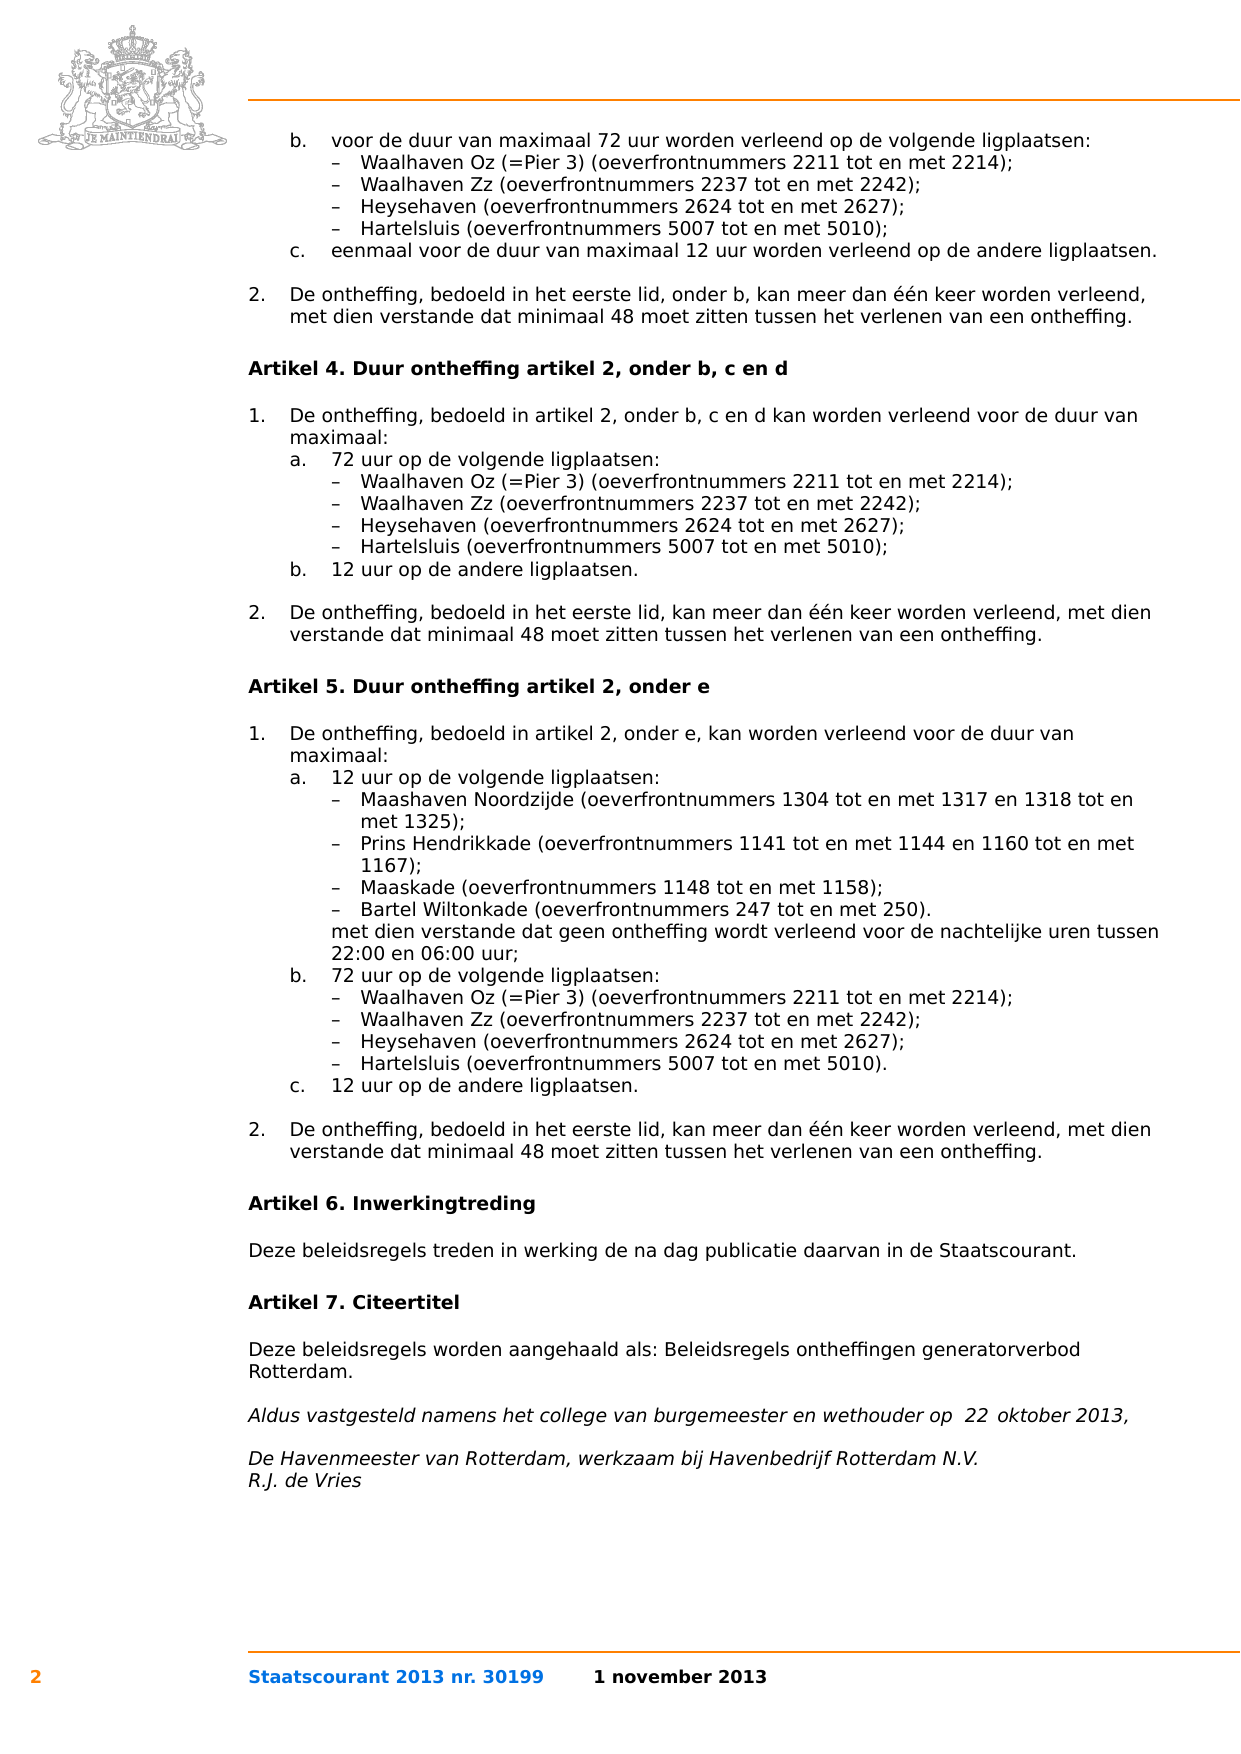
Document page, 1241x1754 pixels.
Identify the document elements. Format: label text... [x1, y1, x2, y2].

text b. 12 uur op de andere ligplaatsen. [289, 558, 1163, 580]
text – Maashaven Noordzijde (oeverfrontnummers 1304 tot en met 1317 en 1318 tot en met 1325); [331, 789, 1163, 833]
text – Waalhaven Oz (=Pier 3) (oeverfrontnummers 2211 tot en met 2214); [331, 987, 1163, 1009]
text c. 12 uur op de andere ligplaatsen. [289, 1075, 1163, 1097]
text – Heysehaven (oeverfrontnummers 2624 tot en met 2627); [331, 514, 1163, 536]
subtitle Artikel 6. Inwerkingtreding [248, 1193, 1163, 1215]
text Aldus vastgesteld namens het college van burgemeester en wethouder op 22 oktober 2013, [248, 1404, 1163, 1426]
text a. 72 uur op de volgende ligplaatsen: [289, 448, 1163, 471]
text – Hartelsluis (oeverfrontnummers 5007 tot en met 5010). [331, 1053, 1163, 1075]
text Deze beleidsregels treden in werking de na dag publicatie daarvan in de Staatscourant. [248, 1240, 1163, 1262]
text De Havenmeester van Rotterdam, werkzaam bij Havenbedrijf Rotterdam N.V. R.J. de Vries [248, 1448, 1163, 1492]
text – Waalhaven Zz (oeverfrontnummers 2237 tot en met 2242); [331, 174, 1163, 196]
text – Bartel Wiltonkade (oeverfrontnummers 247 tot en met 250). [331, 899, 1163, 921]
text – Prins Hendrikkade (oeverfrontnummers 1141 tot en met 1144 en 1160 tot en met 1167); [331, 833, 1163, 877]
text – Heysehaven (oeverfrontnummers 2624 tot en met 2627); [331, 1031, 1163, 1053]
text – Hartelsluis (oeverfrontnummers 5007 tot en met 5010); [331, 218, 1163, 240]
text – Waalhaven Oz (=Pier 3) (oeverfrontnummers 2211 tot en met 2214); [331, 152, 1163, 174]
picture [38, 25, 227, 150]
text – Waalhaven Zz (oeverfrontnummers 2237 tot en met 2242); [331, 492, 1163, 514]
text – Maaskade (oeverfrontnummers 1148 tot en met 1158); [331, 877, 1163, 899]
subtitle Artikel 4. Duur ontheffing artikel 2, onder b, c en d [248, 358, 1163, 379]
text 2. De ontheffing, bedoeld in het eerste lid, onder b, kan meer dan één keer worden verleend, met dien verstande dat minimaal 48 moet zitten tussen het verlenen van een ontheffing. [248, 284, 1163, 328]
text b. voor de duur van maximaal 72 uur worden verleend op de volgende ligplaatsen: [289, 130, 1163, 152]
subtitle Artikel 5. Duur ontheffing artikel 2, onder e [248, 676, 1163, 698]
text – Hartelsluis (oeverfrontnummers 5007 tot en met 5010); [331, 536, 1163, 558]
text 1. De ontheffing, bedoeld in artikel 2, onder b, c en d kan worden verleend voor de duur van maximaal: [248, 404, 1163, 448]
text 2. De ontheffing, bedoeld in het eerste lid, kan meer dan één keer worden verleend, met dien verstande dat minimaal 48 moet zitten tussen het verlenen van een ontheffing. [248, 1119, 1163, 1163]
text – Waalhaven Oz (=Pier 3) (oeverfrontnummers 2211 tot en met 2214); [331, 471, 1163, 492]
text a. 12 uur op de volgende ligplaatsen: [289, 767, 1163, 789]
text Deze beleidsregels worden aangehaald als: Beleidsregels ontheffingen generatorverbod Rotterdam. [248, 1339, 1163, 1383]
text c. eenmaal voor de duur van maximaal 12 uur worden verleend op de andere ligplaatsen. [289, 240, 1163, 262]
text met dien verstande dat geen ontheffing wordt verleend voor de nachtelijke uren tussen 22:00 en 06:00 uur; [331, 921, 1163, 965]
text b. 72 uur op de volgende ligplaatsen: [289, 965, 1163, 987]
text – Waalhaven Zz (oeverfrontnummers 2237 tot en met 2242); [331, 1009, 1163, 1031]
text – Heysehaven (oeverfrontnummers 2624 tot en met 2627); [331, 196, 1163, 218]
text 1. De ontheffing, bedoeld in artikel 2, onder e, kan worden verleend voor de duur van maximaal: [248, 723, 1163, 767]
subtitle Artikel 7. Citeertitel [248, 1292, 1163, 1314]
text 2. De ontheffing, bedoeld in het eerste lid, kan meer dan één keer worden verleend, met dien verstande dat minimaal 48 moet zitten tussen het verlenen van een ontheffing. [248, 602, 1163, 646]
